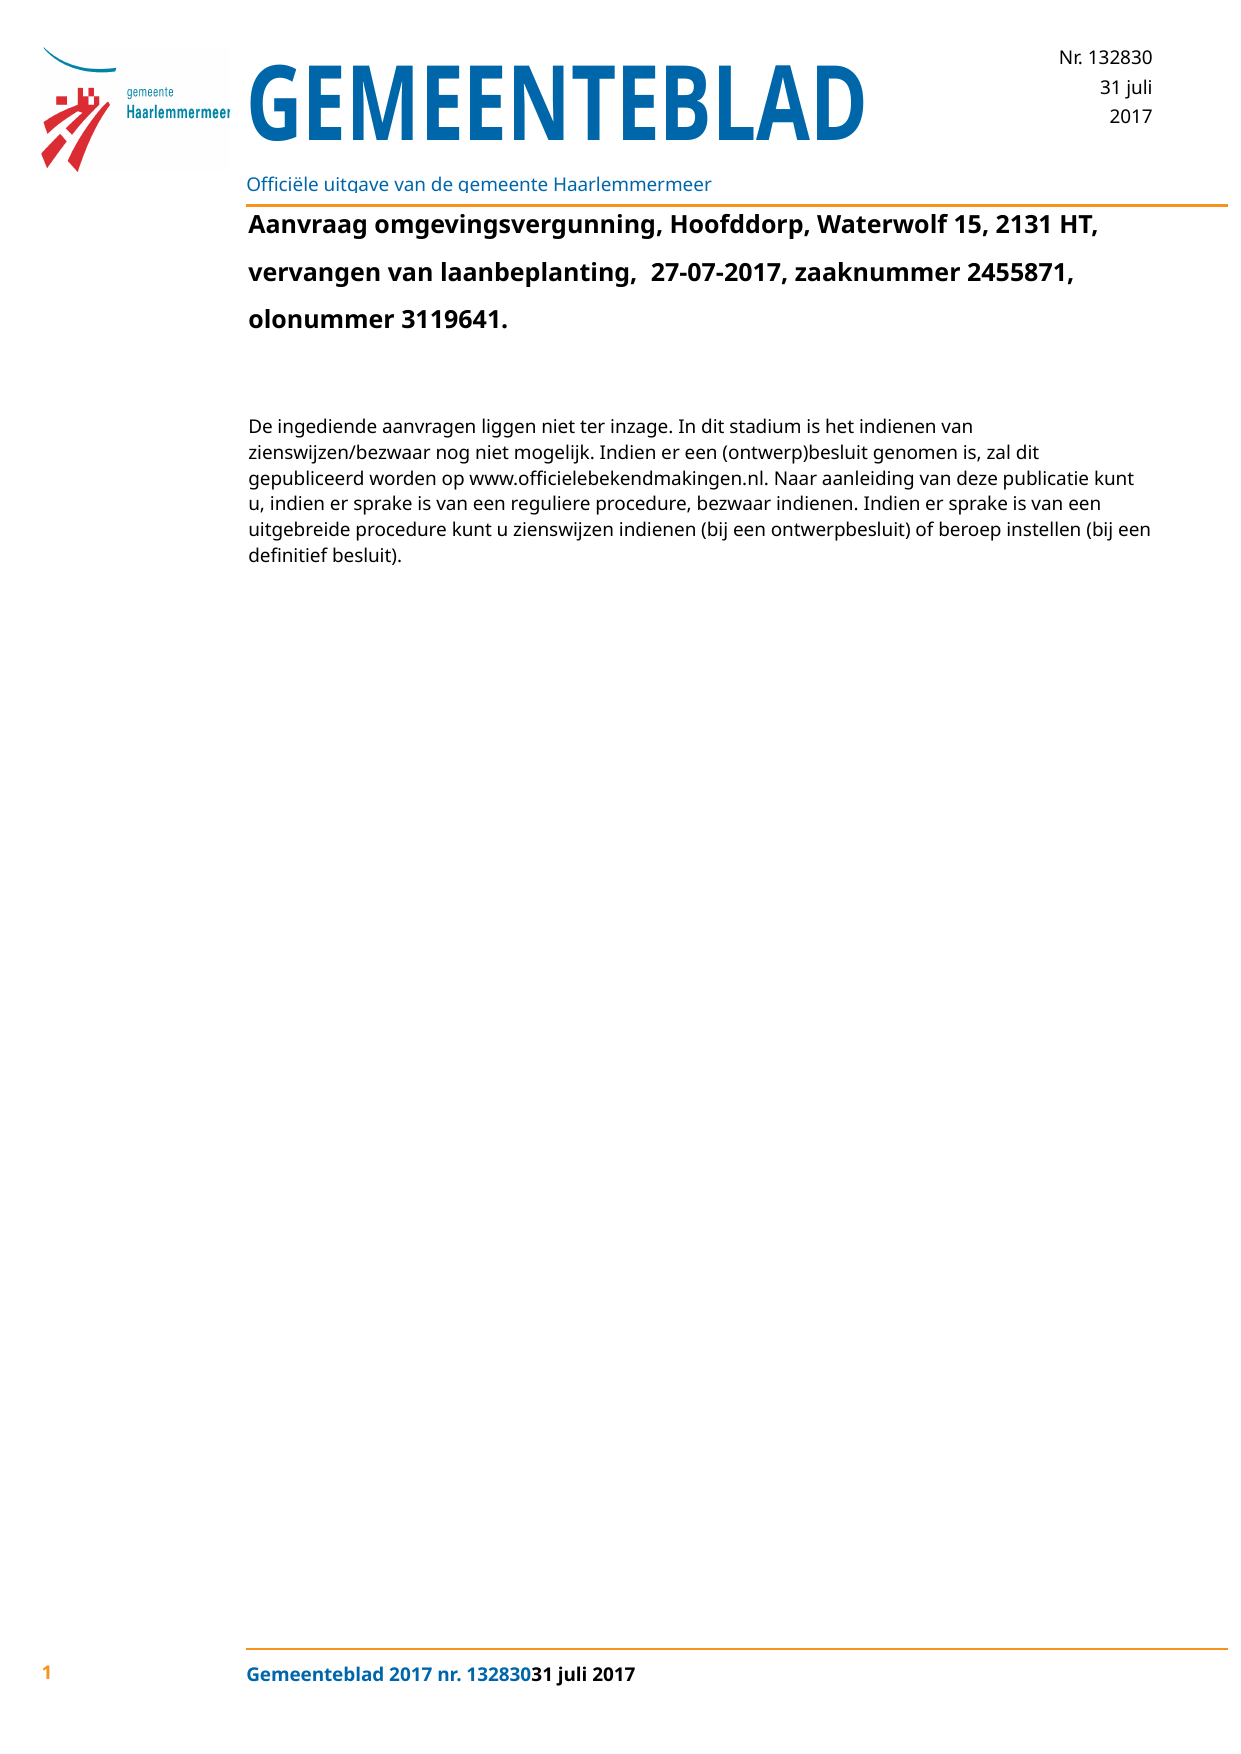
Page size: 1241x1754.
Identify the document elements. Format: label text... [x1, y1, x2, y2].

text Aanvraag omgevingsvergunning, Hoofddorp, Waterwolf 15, 2131 HT, vervangen van laanbeplanting, 27-07-2017, zaaknummer 2455871, olonummer 3119641. [248, 207, 1152, 336]
picture [41, 47, 231, 172]
text De ingediende aanvragen liggen niet ter inzage. In dit stadium is het indienen van zienswijzen/bezwaar nog niet mogelijk. Indien er een (ontwerp)besluit genomen is, zal dit gepubliceerd worden op www.officielebekendmakingen.nl. Naar aanleiding van deze publicatie kunt u, indien er sprake is van een reguliere procedure, bezwaar indienen. Indien er sprake is van een uitgebreide procedure kunt u zienswijzen indienen (bij een ontwerpbesluit) of beroep instellen (bij een definitief besluit). [248, 413, 1152, 568]
